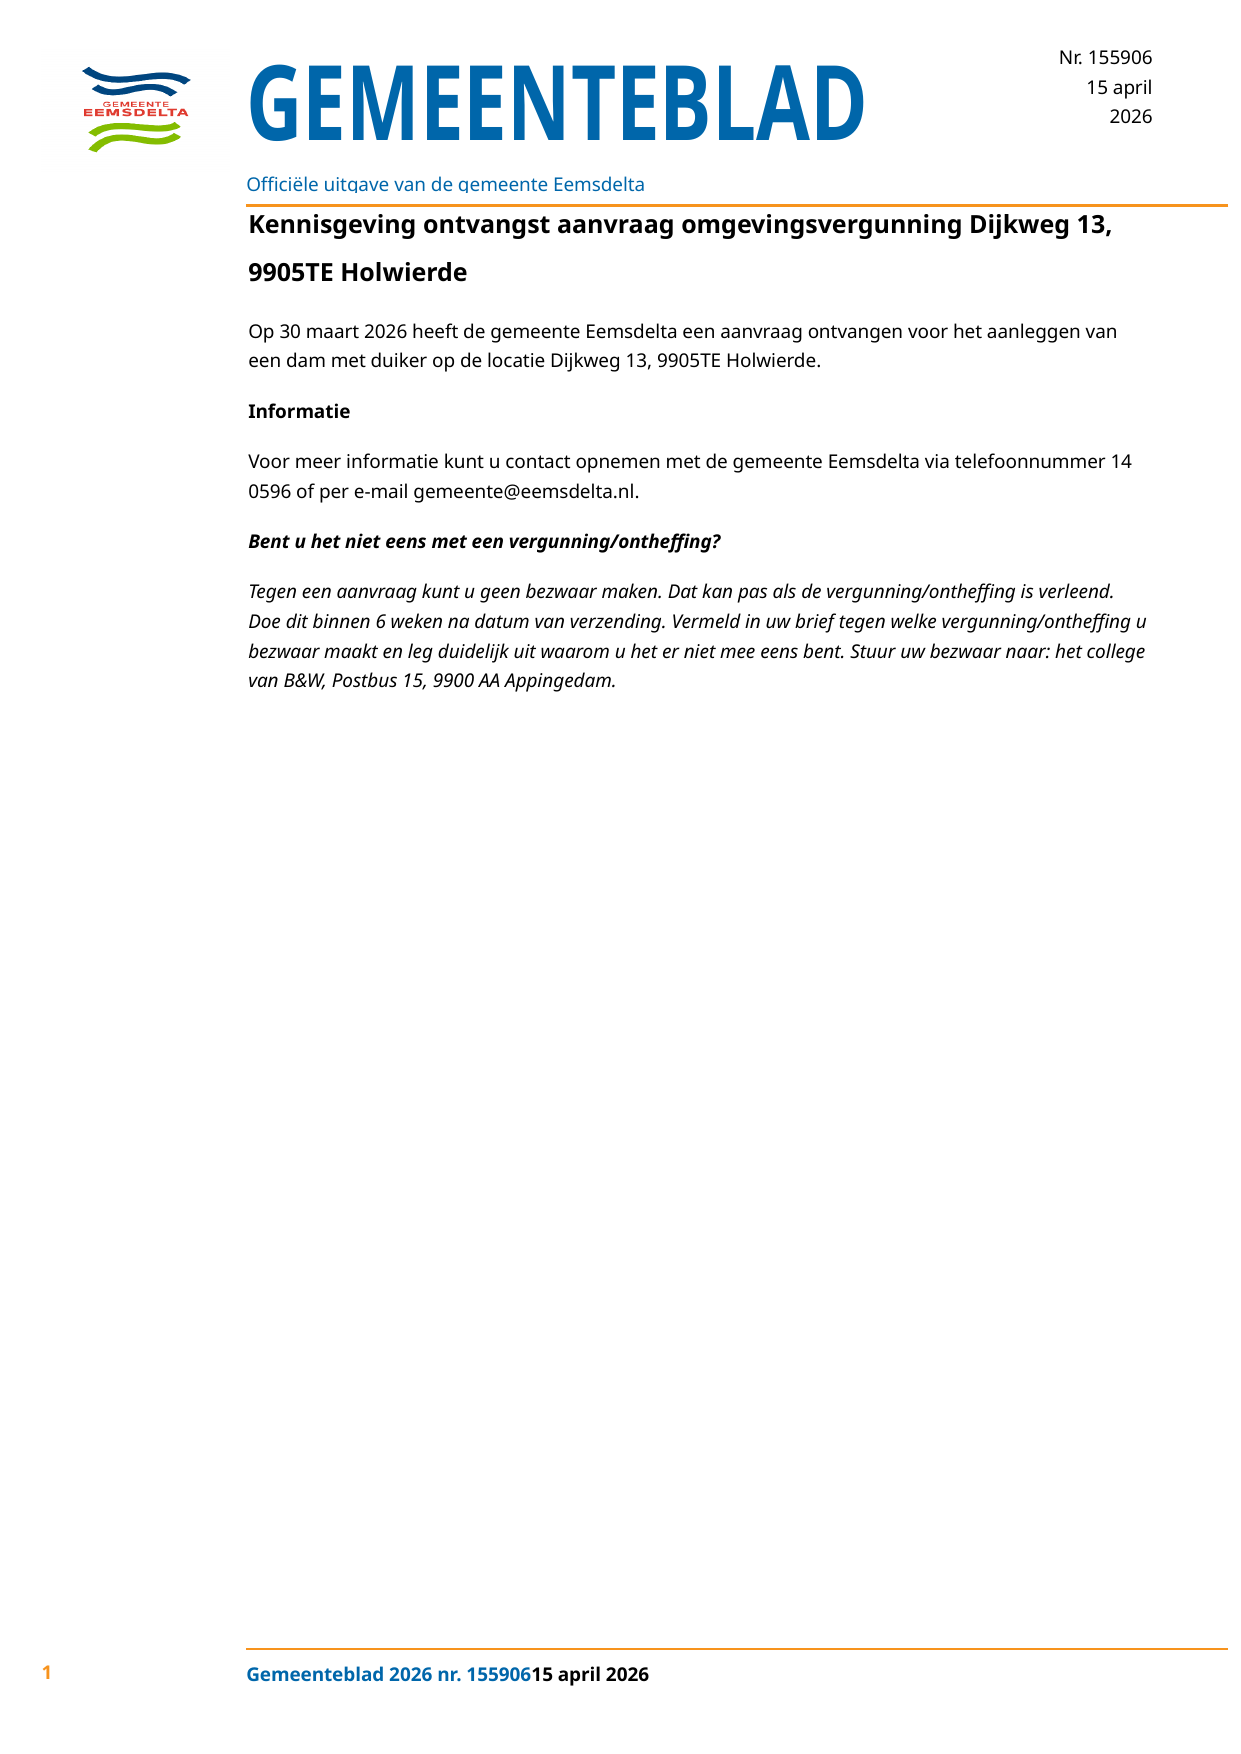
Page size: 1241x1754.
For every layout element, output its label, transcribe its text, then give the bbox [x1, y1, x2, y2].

text Kennisgeving ontvangst aanvraag omgevingsvergunning Dijkweg 13, 9905TE Holwierde [248, 207, 1152, 288]
text Bent u het niet eens met een vergunning/ontheffing? [248, 528, 1152, 554]
text Op 30 maart 2026 heeft de gemeente Eemsdelta een aanvraag ontvangen voor het aanleggen van een dam met duiker op de locatie Dijkweg 13, 9905TE Holwierde. [248, 318, 1152, 373]
text Voor meer informatie kunt u contact opnemen met de gemeente Eemsdelta via telefoonnummer 14 0596 of per e-mail gemeente@eemsdelta.nl. [248, 448, 1152, 504]
text Informatie [248, 398, 1152, 424]
picture [41, 47, 231, 172]
text Tegen een aanvraag kunt u geen bezwaar maken. Dat kan pas als de vergunning/ontheffing is verleend. Doe dit binnen 6 weken na datum van verzending. Vermeld in uw brief tegen welke vergunning/ontheffing u bezwaar maakt en leg duidelijk uit waarom u het er niet mee eens bent. Stuur uw bezwaar naar: het college van B&W, Postbus 15, 9900 AA Appingedam. [248, 579, 1152, 693]
